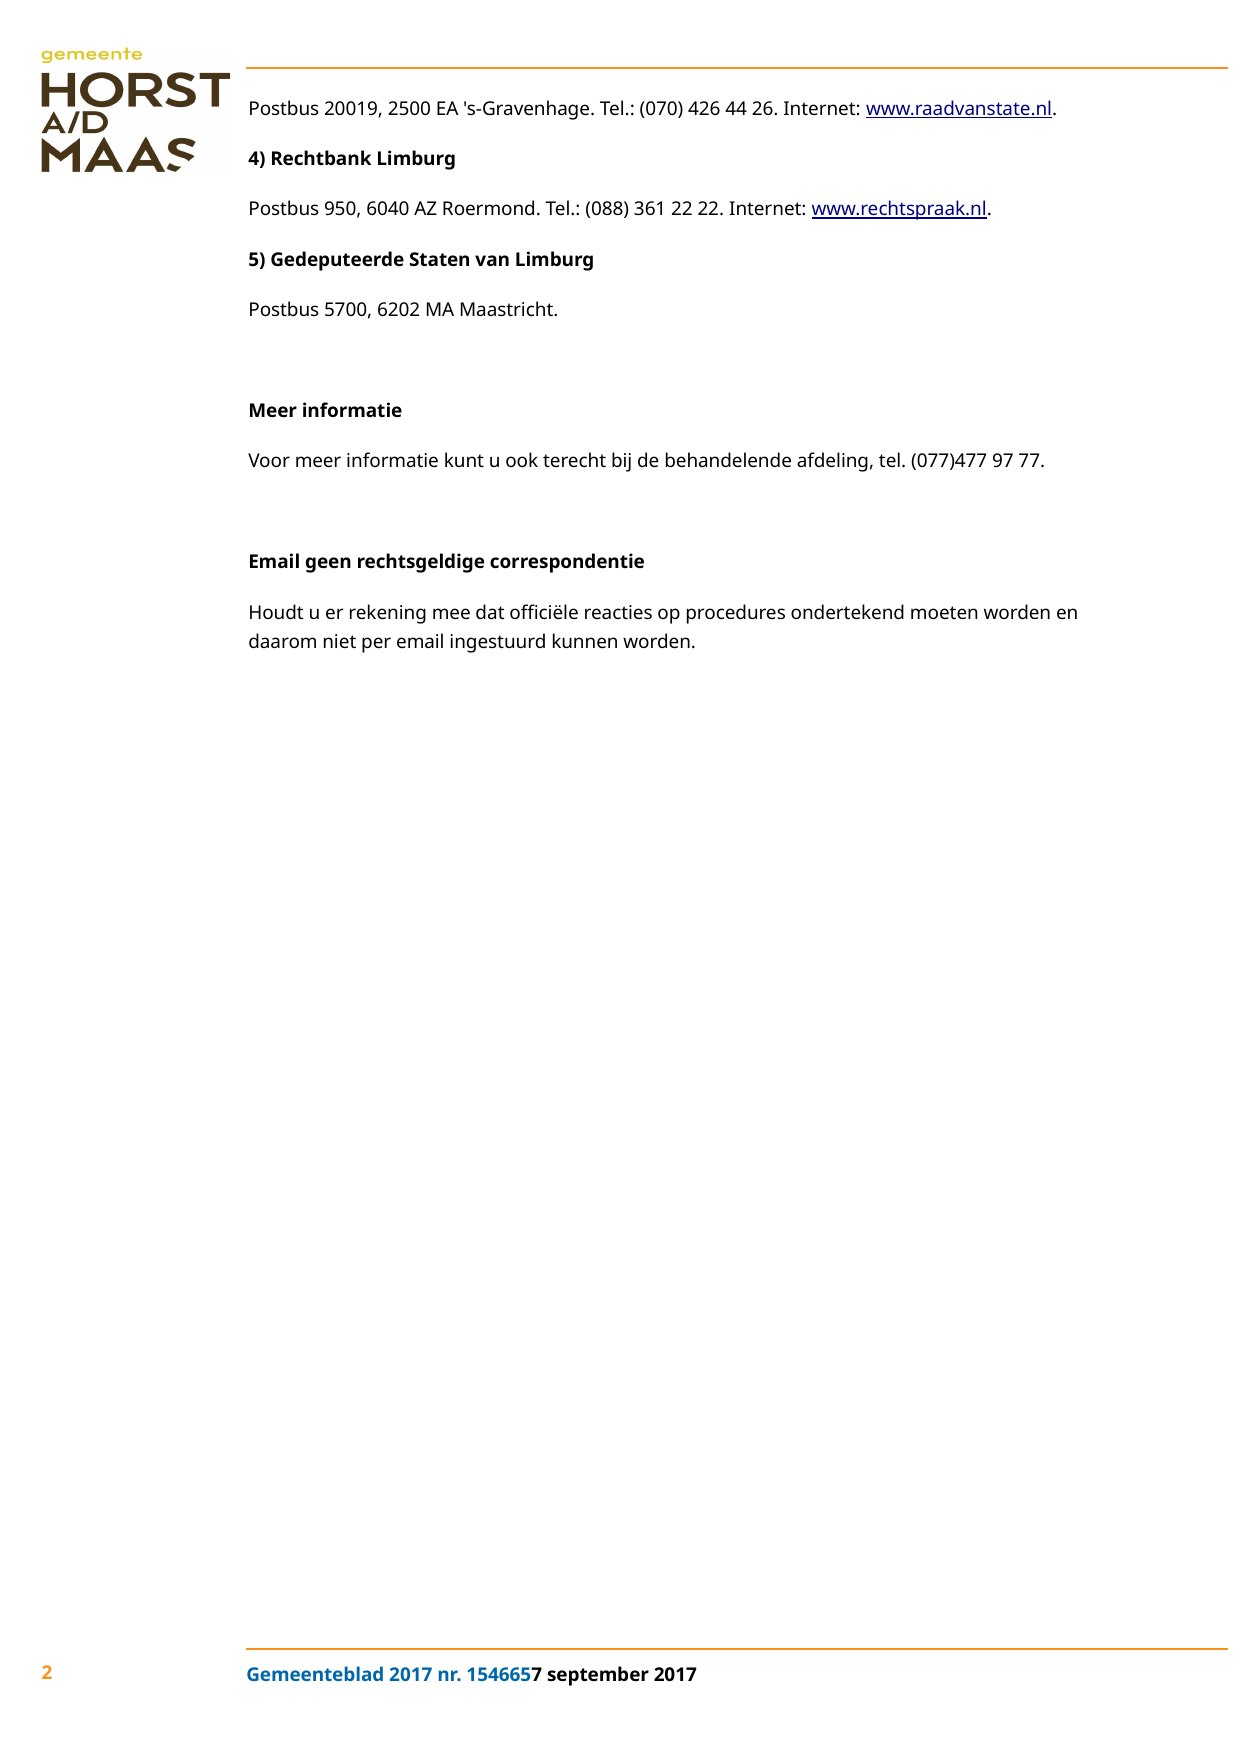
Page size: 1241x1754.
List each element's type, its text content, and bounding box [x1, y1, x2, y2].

text Postbus 5700, 6202 MA Maastricht. [248, 296, 1152, 322]
text Postbus 950, 6040 AZ Roermond. Tel.: (088) 361 22 22. Internet: www.rechtspraak.nl. [248, 196, 1152, 221]
text Postbus 20019, 2500 EA 's-Gravenhage. Tel.: (070) 426 44 26. Internet: www.raadvanstate.nl. [248, 95, 1152, 121]
picture [41, 47, 231, 172]
text Meer informatie [248, 397, 1152, 423]
text Houdt u er rekening mee dat officiële reacties op procedures ondertekend moeten worden en daarom niet per email ingestuurd kunnen worden. [248, 599, 1152, 654]
text 5) Gedeputeerde Staten van Limburg [248, 246, 1152, 272]
text Voor meer informatie kunt u ook terecht bij de behandelende afdeling, tel. (077)477 97 77. [248, 448, 1152, 473]
text 4) Rechtbank Limburg [248, 145, 1152, 171]
text Email geen rechtsgeldige correspondentie [248, 548, 1152, 574]
